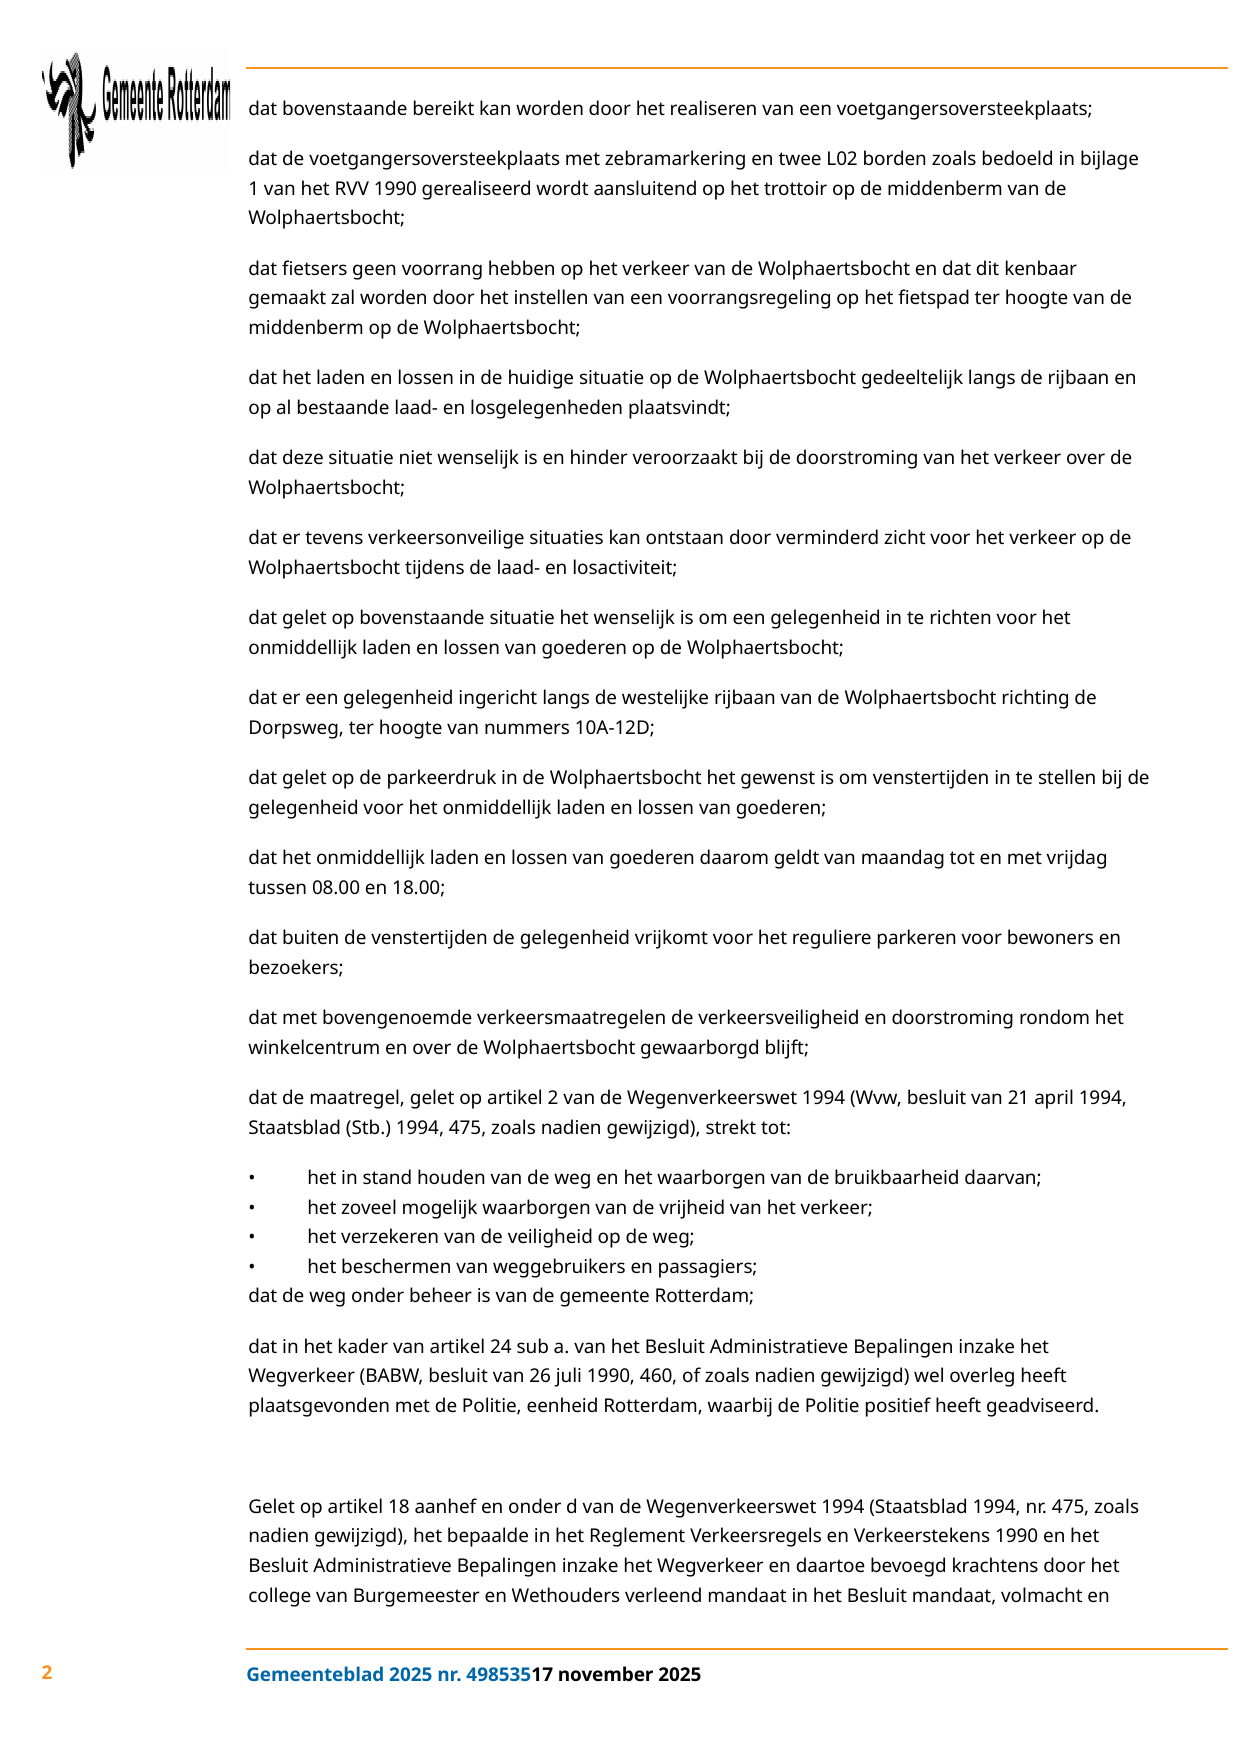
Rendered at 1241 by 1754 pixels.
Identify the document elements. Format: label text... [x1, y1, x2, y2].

text dat gelet op de parkeerdruk in de Wolphaertsbocht het gewenst is om venstertijden in te stellen bij de gelegenheid voor het onmiddellijk laden en lossen van goederen; [248, 764, 1152, 820]
text dat deze situatie niet wenselijk is en hinder veroorzaakt bij de doorstroming van het verkeer over de Wolphaertsbocht; [248, 444, 1152, 500]
text dat met bovengenoemde verkeersmaatregelen de verkeersveiligheid en doorstroming rondom het winkelcentrum en over de Wolphaertsbocht gewaarborgd blijft; [248, 1004, 1152, 1060]
text dat de weg onder beheer is van de gemeente Rotterdam; [248, 1283, 1152, 1308]
text dat in het kader van artikel 24 sub a. van het Besluit Administratieve Bepalingen inzake het Wegverkeer (BABW, besluit van 26 juli 1990, 460, of zoals nadien gewijzigd) wel overleg heeft plaatsgevonden met de Politie, eenheid Rotterdam, waarbij de Politie positief heeft geadviseerd. [248, 1333, 1152, 1418]
picture [41, 47, 231, 172]
text dat buiten de venstertijden de gelegenheid vrijkomt voor het reguliere parkeren voor bewoners en bezoekers; [248, 924, 1152, 980]
list het zoveel mogelijk waarborgen van de vrijheid van het verkeer; [248, 1194, 1152, 1220]
text Gelet op artikel 18 aanhef en onder d van de Wegenverkeerswet 1994 (Staatsblad 1994, nr. 475, zoals nadien gewijzigd), het bepaalde in het Reglement Verkeersregels en Verkeerstekens 1990 en het Besluit Administratieve Bepalingen inzake het Wegverkeer en daartoe bevoegd krachtens door het college van Burgemeester en Wethouders verleend mandaat in het Besluit mandaat, volmacht en [248, 1493, 1152, 1608]
text dat de voetgangersoversteekplaats met zebramarkering en twee L02 borden zoals bedoeld in bijlage 1 van het RVV 1990 gerealiseerd wordt aansluitend op het trottoir op de middenberm van de Wolphaertsbocht; [248, 145, 1152, 230]
list het beschermen van weggebruikers en passagiers; [248, 1253, 1152, 1279]
text dat gelet op bovenstaande situatie het wenselijk is om een gelegenheid in te richten voor het onmiddellijk laden en lossen van goederen op de Wolphaertsbocht; [248, 604, 1152, 660]
text dat het laden en lossen in de huidige situatie op de Wolphaertsbocht gedeeltelijk langs de rijbaan en op al bestaande laad- en losgelegenheden plaatsvindt; [248, 364, 1152, 420]
text dat fietsers geen voorrang hebben op het verkeer van de Wolphaertsbocht en dat dit kenbaar gemaakt zal worden door het instellen van een voorrangsregeling op het fietspad ter hoogte van de middenberm op de Wolphaertsbocht; [248, 255, 1152, 340]
text dat er tevens verkeersonveilige situaties kan ontstaan door verminderd zicht voor het verkeer op de Wolphaertsbocht tijdens de laad- en losactiviteit; [248, 524, 1152, 580]
text dat de maatregel, gelet op artikel 2 van de Wegenverkeerswet 1994 (Wvw, besluit van 21 april 1994, Staatsblad (Stb.) 1994, 475, zoals nadien gewijzigd), strekt tot: [248, 1084, 1152, 1140]
text dat bovenstaande bereikt kan worden door het realiseren van een voetgangersoversteekplaats; [248, 95, 1152, 121]
text dat het onmiddellijk laden en lossen van goederen daarom geldt van maandag tot en met vrijdag tussen 08.00 en 18.00; [248, 844, 1152, 900]
text dat er een gelegenheid ingericht langs de westelijke rijbaan van de Wolphaertsbocht richting de Dorpsweg, ter hoogte van nummers 10A-12D; [248, 684, 1152, 740]
list het in stand houden van de weg en het waarborgen van de bruikbaarheid daarvan; [248, 1164, 1152, 1190]
list het verzekeren van de veiligheid op de weg; [248, 1223, 1152, 1249]
